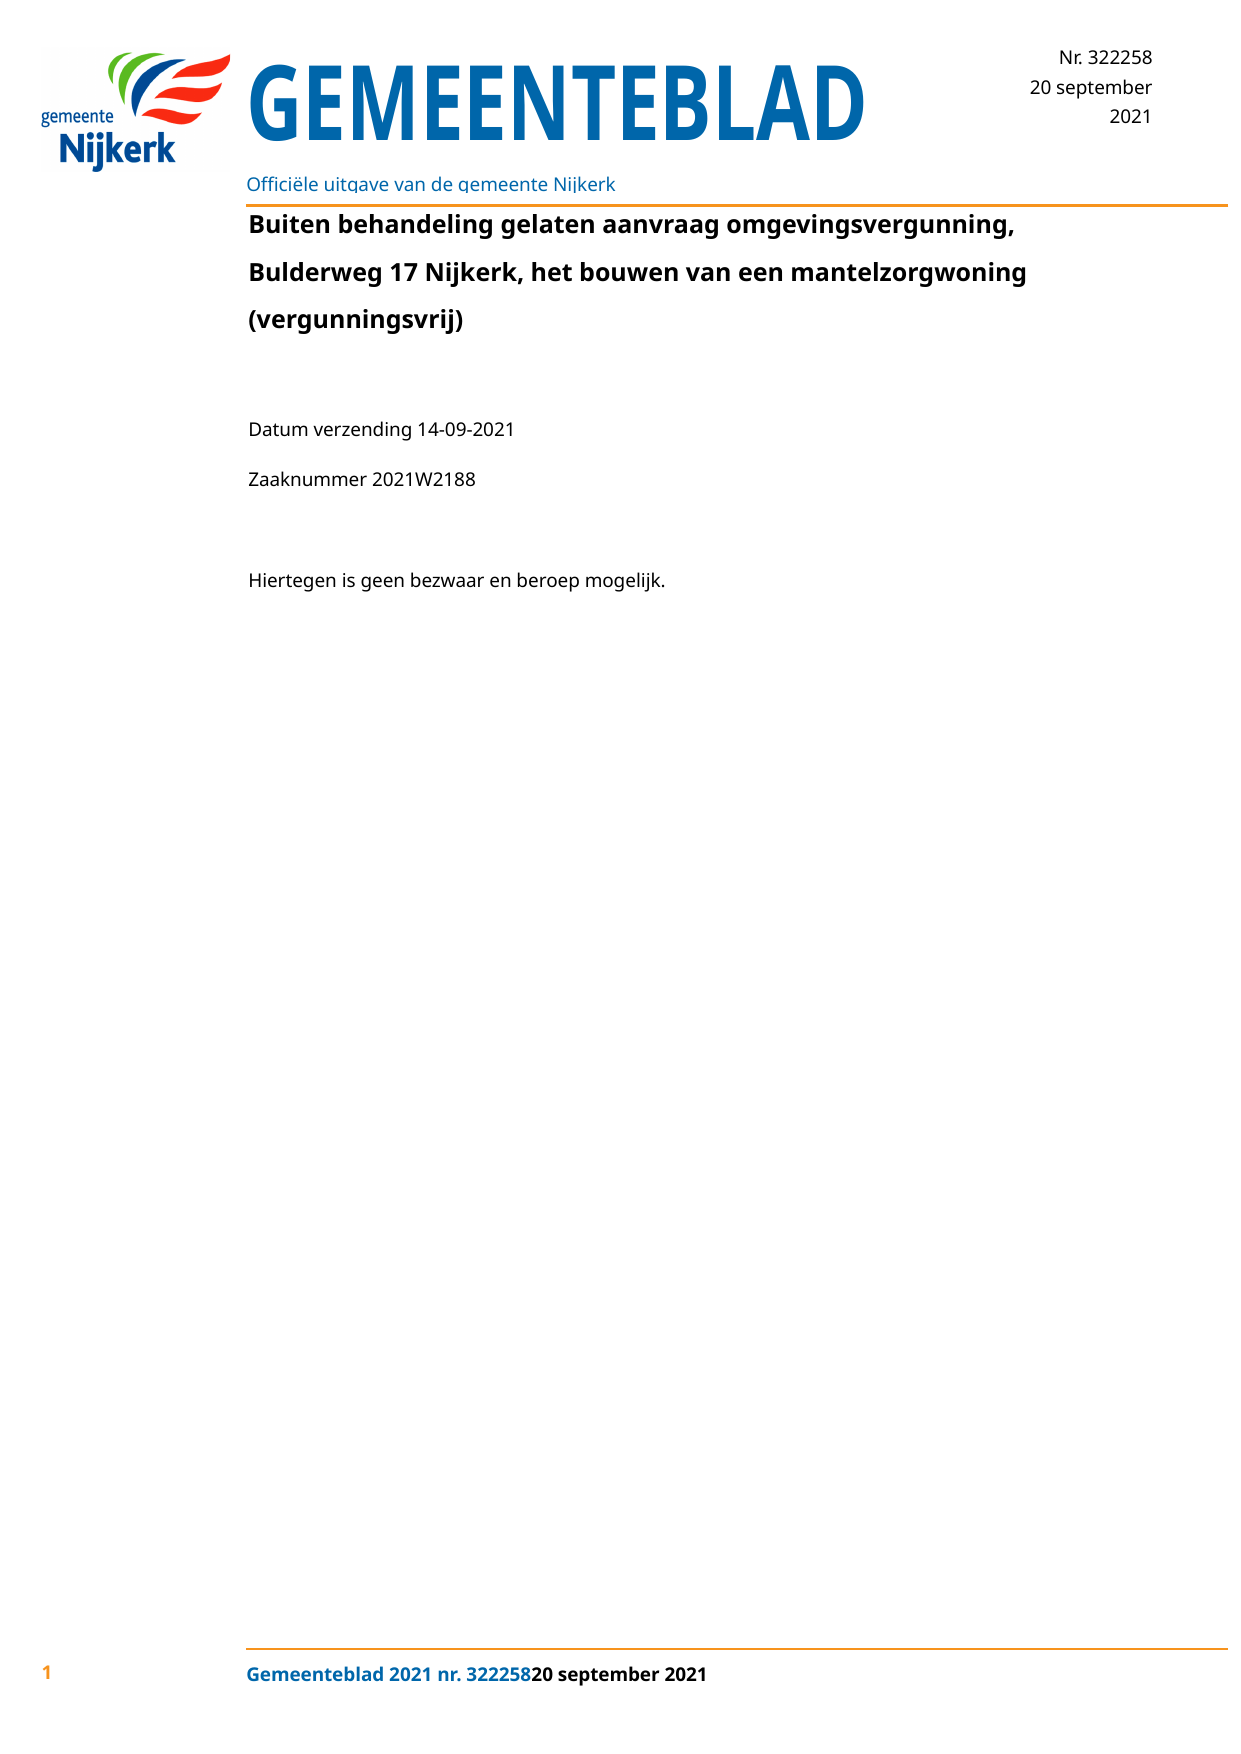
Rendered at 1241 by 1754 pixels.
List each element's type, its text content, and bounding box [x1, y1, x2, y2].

picture [41, 47, 231, 172]
text Buiten behandeling gelaten aanvraag omgevingsvergunning, Bulderweg 17 Nijkerk, het bouwen van een mantelzorgwoning (vergunningsvrij) [248, 207, 1152, 336]
text Hiertegen is geen bezwaar en beroep mogelijk. [248, 567, 1152, 593]
text Datum verzending 14-09-2021 [248, 416, 1152, 442]
text Zaaknummer 2021W2188 [248, 466, 1152, 492]
